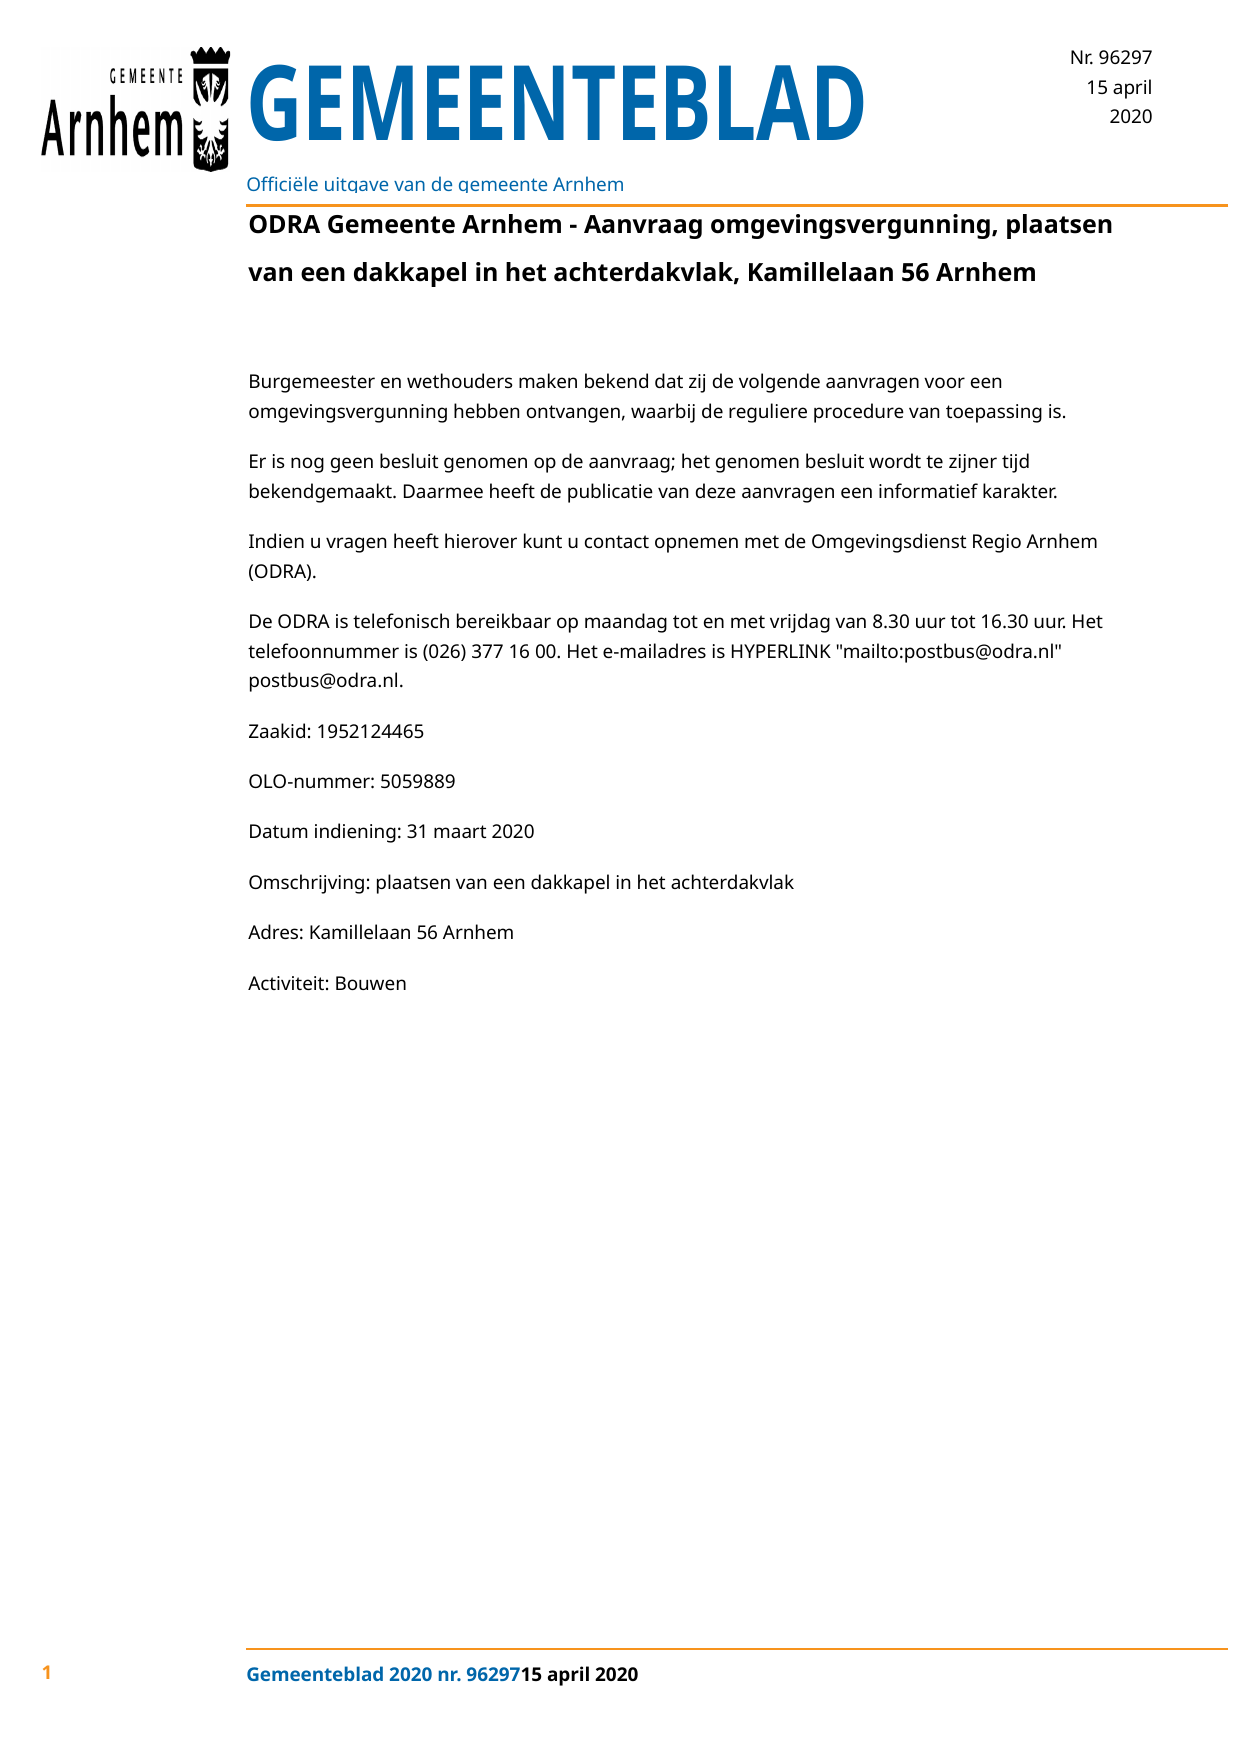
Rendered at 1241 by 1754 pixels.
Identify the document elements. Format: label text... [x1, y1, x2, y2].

text Er is nog geen besluit genomen op de aanvraag; het genomen besluit wordt te zijner tijd bekendgemaakt. Daarmee heeft de publicatie van deze aanvragen een informatief karakter. [248, 448, 1152, 504]
text De ODRA is telefonisch bereikbaar op maandag tot en met vrijdag van 8.30 uur tot 16.30 uur. Het telefoonnummer is (026) 377 16 00. Het e-mailadres is HYPERLINK "mailto:postbus@odra.nl" postbus@odra.nl. [248, 608, 1152, 693]
picture [41, 47, 231, 172]
text Zaakid: 1952124465 [248, 718, 1152, 744]
text Activiteit: Bouwen [248, 970, 1152, 996]
text Adres: Kamillelaan 56 Arnhem [248, 919, 1152, 945]
text Indien u vragen heeft hierover kunt u contact opnemen met de Omgevingsdienst Regio Arnhem (ODRA). [248, 528, 1152, 584]
text Omschrijving: plaatsen van een dakkapel in het achterdakvlak [248, 869, 1152, 895]
text Burgemeester en wethouders maken bekend dat zij de volgende aanvragen voor een omgevingsvergunning hebben ontvangen, waarbij de reguliere procedure van toepassing is. [248, 368, 1152, 424]
text OLO-nummer: 5059889 [248, 768, 1152, 794]
text ODRA Gemeente Arnhem - Aanvraag omgevingsvergunning, plaatsen van een dakkapel in het achterdakvlak, Kamillelaan 56 Arnhem [248, 207, 1152, 288]
text Datum indiening: 31 maart 2020 [248, 819, 1152, 844]
